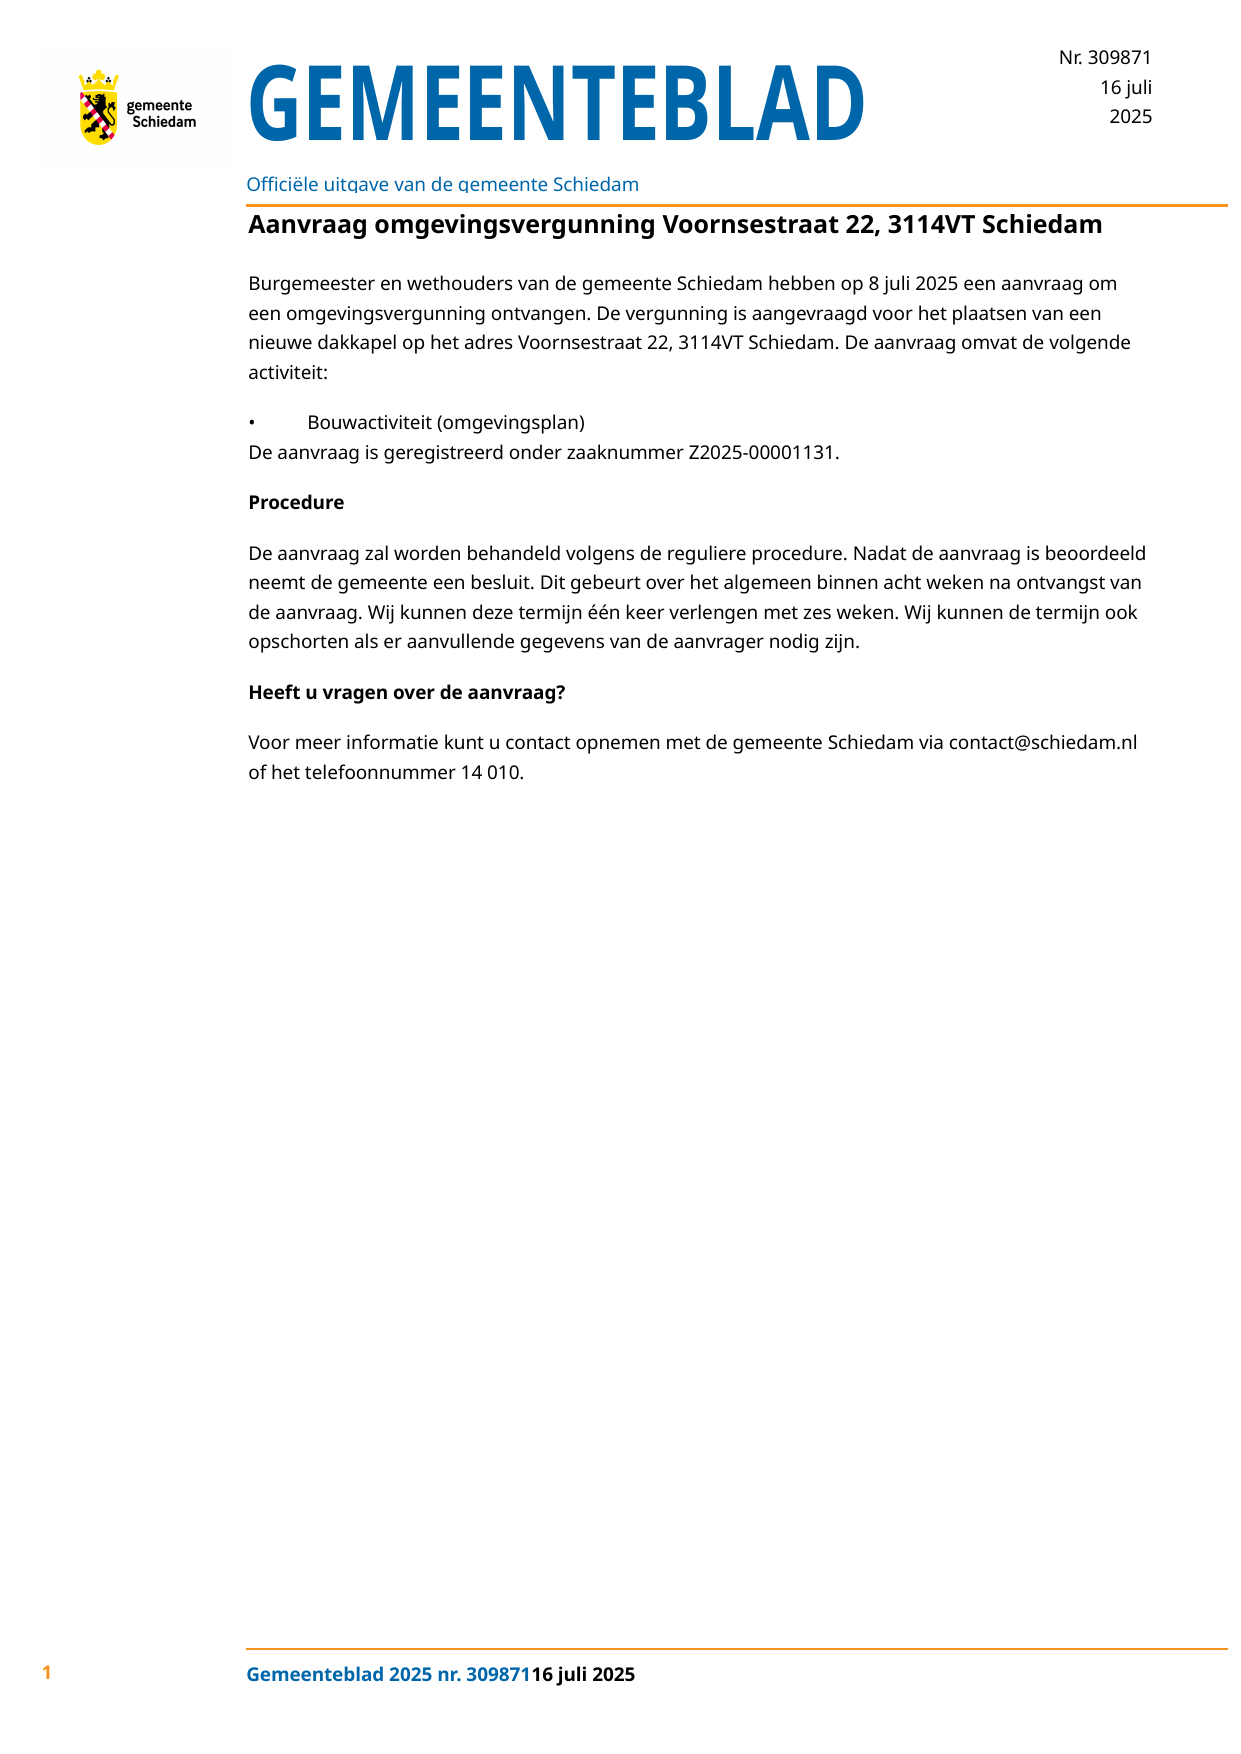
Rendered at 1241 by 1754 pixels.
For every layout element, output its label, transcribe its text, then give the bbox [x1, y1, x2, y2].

picture [41, 47, 231, 172]
text Burgemeester en wethouders van de gemeente Schiedam hebben op 8 juli 2025 een aanvraag om een omgevingsvergunning ontvangen. De vergunning is aangevraagd voor het plaatsen van een nieuwe dakkapel op het adres Voornsestraat 22, 3114VT Schiedam. De aanvraag omvat de volgende activiteit: [248, 270, 1152, 385]
text De aanvraag zal worden behandeld volgens de reguliere procedure. Nadat de aanvraag is beoordeeld neemt de gemeente een besluit. Dit gebeurt over het algemeen binnen acht weken na ontvangst van de aanvraag. Wij kunnen deze termijn één keer verlengen met zes weken. Wij kunnen de termijn ook opschorten als er aanvullende gegevens van de aanvrager nodig zijn. [248, 540, 1152, 654]
text De aanvraag is geregistreerd onder zaaknummer Z2025-00001131. [248, 439, 1152, 465]
text Aanvraag omgevingsvergunning Voornsestraat 22, 3114VT Schiedam [248, 207, 1152, 241]
text Procedure [248, 489, 1152, 515]
list Bouwactiviteit (omgevingsplan) [248, 409, 1152, 435]
text Heeft u vragen over de aanvraag? [248, 679, 1152, 705]
text Voor meer informatie kunt u contact opnemen met de gemeente Schiedam via contact@schiedam.nl of het telefoonnummer 14 010. [248, 729, 1152, 785]
